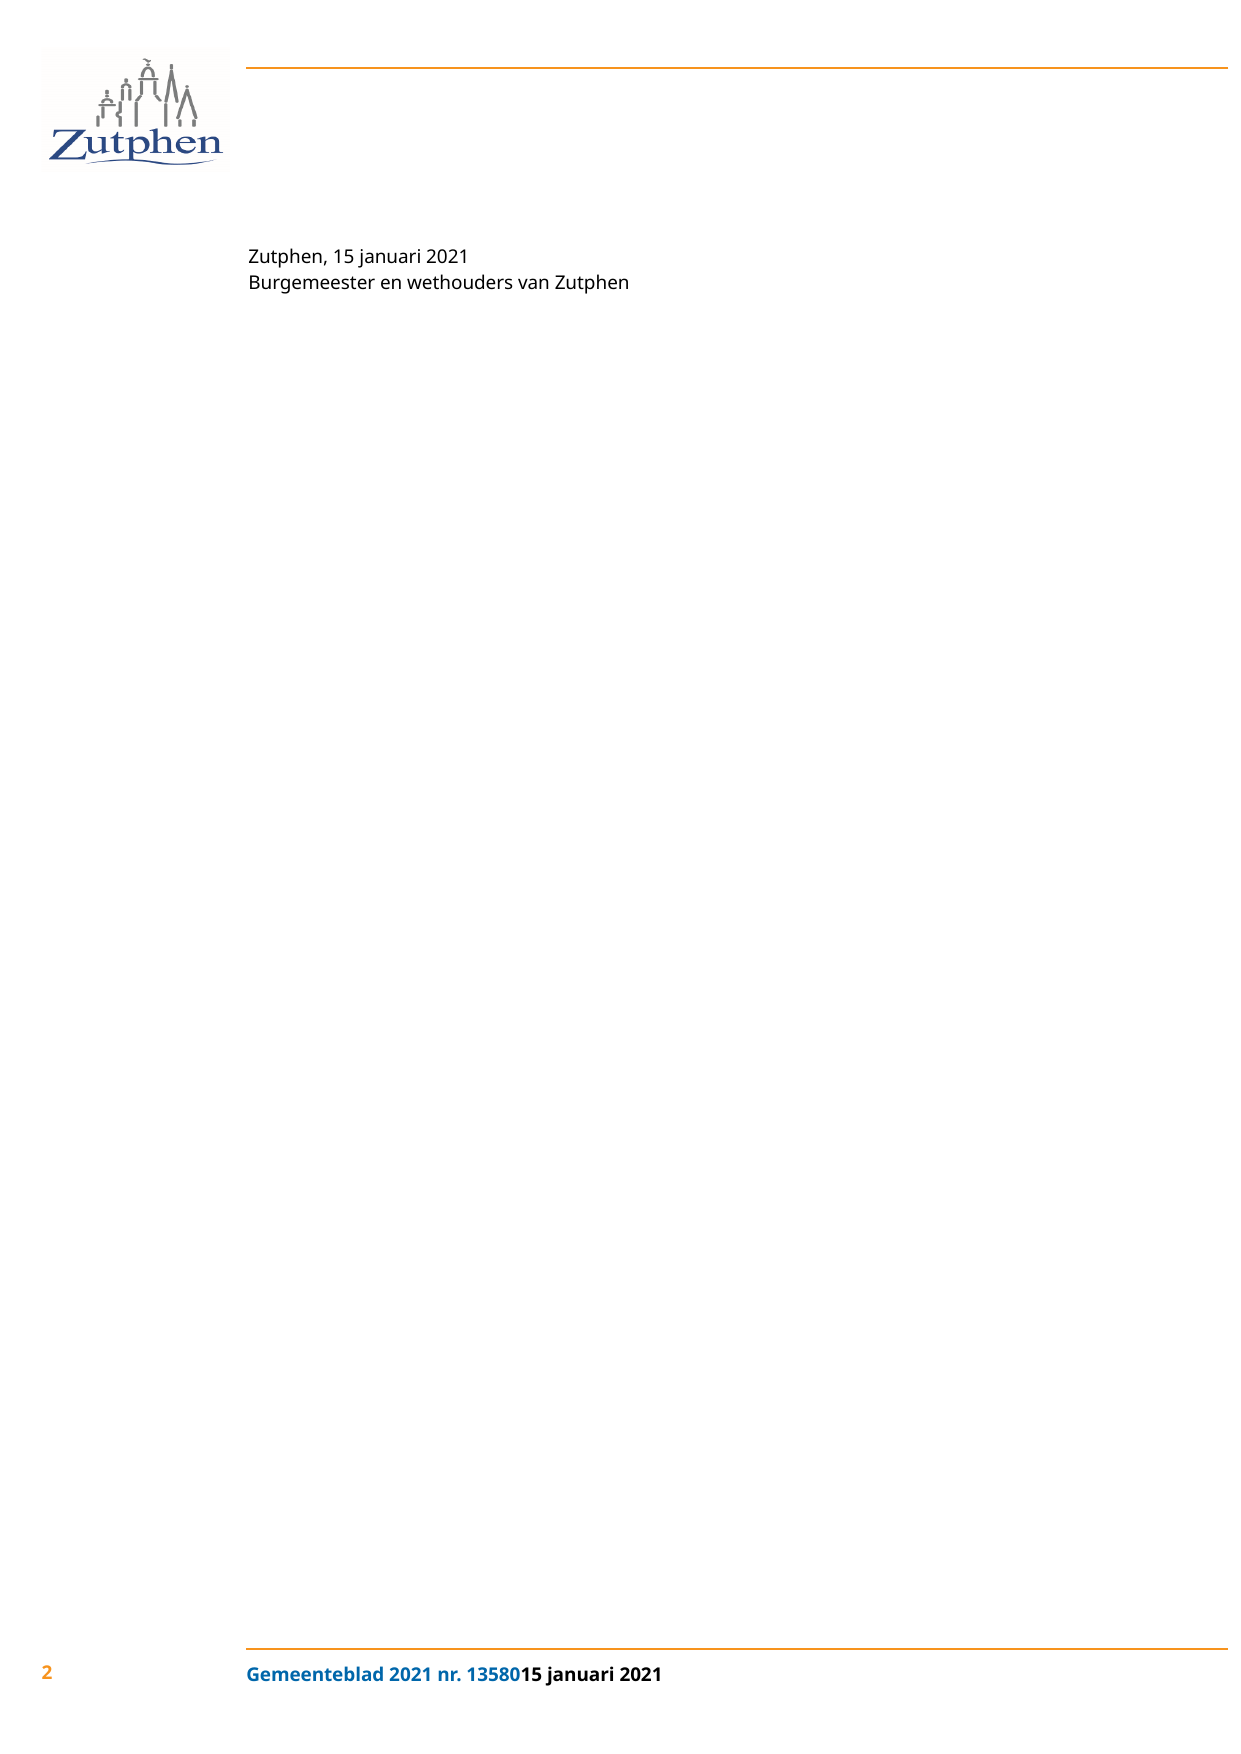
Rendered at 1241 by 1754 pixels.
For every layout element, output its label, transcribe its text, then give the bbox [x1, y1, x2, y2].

text Zutphen, 15 januari 2021 [248, 243, 1152, 269]
text Burgemeester en wethouders van Zutphen [248, 269, 1152, 295]
picture [41, 47, 231, 172]
